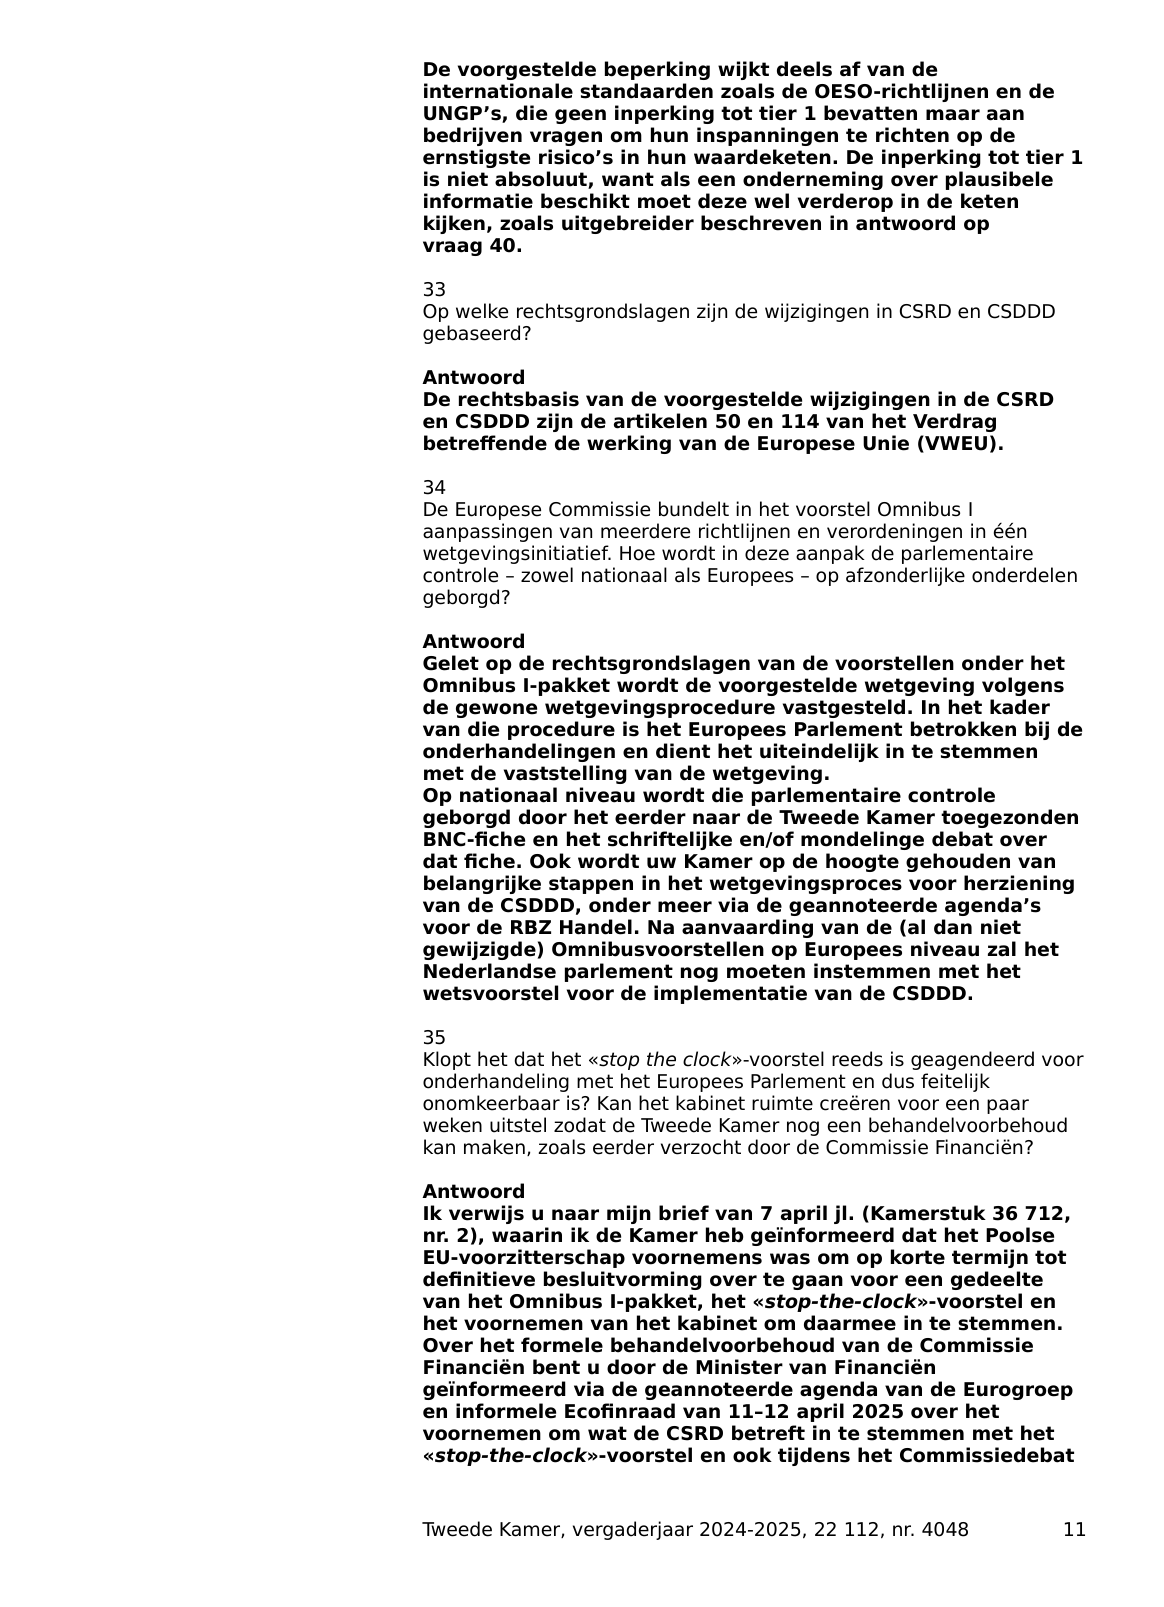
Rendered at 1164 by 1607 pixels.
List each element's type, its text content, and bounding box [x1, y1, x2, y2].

text 35 [422, 1027, 1087, 1049]
text Antwoord [422, 367, 1087, 389]
text Ik verwijs u naar mijn brief van 7 april jl. (Kamerstuk 36 712, nr. 2), waarin ik de Kamer heb geïnformeerd dat het Poolse EU-voorzitterschap voornemens was om op korte termijn tot definitieve besluitvorming over te gaan voor een gedeelte van het Omnibus I-pakket, het «stop-the-clock»-voorstel en het voornemen van het kabinet om daarmee in te stemmen. Over het formele behandelvoorbehoud van de Commissie Financiën bent u door de Minister van Financiën geïnformeerd via de geannoteerde agenda van de Eurogroep en informele Ecofinraad van 11–12 april 2025 over het voornemen om wat de CSRD betreft in te stemmen met het «stop-the-clock»-voorstel en ook tijdens het Commissiedebat [422, 1203, 1087, 1467]
text 33 [422, 279, 1087, 301]
text De voorgestelde beperking wijkt deels af van de internationale standaarden zoals de OESO-richtlijnen en de UNGP’s, die geen inperking tot tier 1 bevatten maar aan bedrijven vragen om hun inspanningen te richten op de ernstigste risico’s in hun waardeketen. De inperking tot tier 1 is niet absoluut, want als een onderneming over plausibele informatie beschikt moet deze wel verderop in de keten kijken, zoals uitgebreider beschreven in antwoord op vraag 40. [422, 59, 1087, 257]
text Antwoord [422, 1181, 1087, 1203]
text Klopt het dat het «stop the clock»-voorstel reeds is geagendeerd voor onderhandeling met het Europees Parlement en dus feitelijk onomkeerbaar is? Kan het kabinet ruimte creëren voor een paar weken uitstel zodat de Tweede Kamer nog een behandelvoorbehoud kan maken, zoals eerder verzocht door de Commissie Financiën? [422, 1049, 1087, 1159]
text Op nationaal niveau wordt die parlementaire controle geborgd door het eerder naar de Tweede Kamer toegezonden BNC-fiche en het schriftelijke en/of mondelinge debat over dat fiche. Ook wordt uw Kamer op de hoogte gehouden van belangrijke stappen in het wetgevingsproces voor herziening van de CSDDD, onder meer via de geannoteerde agenda’s voor de RBZ Handel. Na aanvaarding van de (al dan niet gewijzigde) Omnibusvoorstellen op Europees niveau zal het Nederlandse parlement nog moeten instemmen met het wetsvoorstel voor de implementatie van de CSDDD. [422, 785, 1087, 1005]
text De rechtsbasis van de voorgestelde wijzigingen in de CSRD en CSDDD zijn de artikelen 50 en 114 van het Verdrag betreffende de werking van de Europese Unie (VWEU). [422, 389, 1087, 455]
text Op welke rechtsgrondslagen zijn de wijzigingen in CSRD en CSDDD gebaseerd? [422, 301, 1087, 345]
text De Europese Commissie bundelt in het voorstel Omnibus I aanpassingen van meerdere richtlijnen en verordeningen in één wetgevingsinitiatief. Hoe wordt in deze aanpak de parlementaire controle – zowel nationaal als Europees – op afzonderlijke onderdelen geborgd? [422, 499, 1087, 609]
text Antwoord [422, 631, 1087, 653]
text Gelet op de rechtsgrondslagen van de voorstellen onder het Omnibus I-pakket wordt de voorgestelde wetgeving volgens de gewone wetgevingsprocedure vastgesteld. In het kader van die procedure is het Europees Parlement betrokken bij de onderhandelingen en dient het uiteindelijk in te stemmen met de vaststelling van de wetgeving. [422, 653, 1087, 785]
text 34 [422, 477, 1087, 499]
